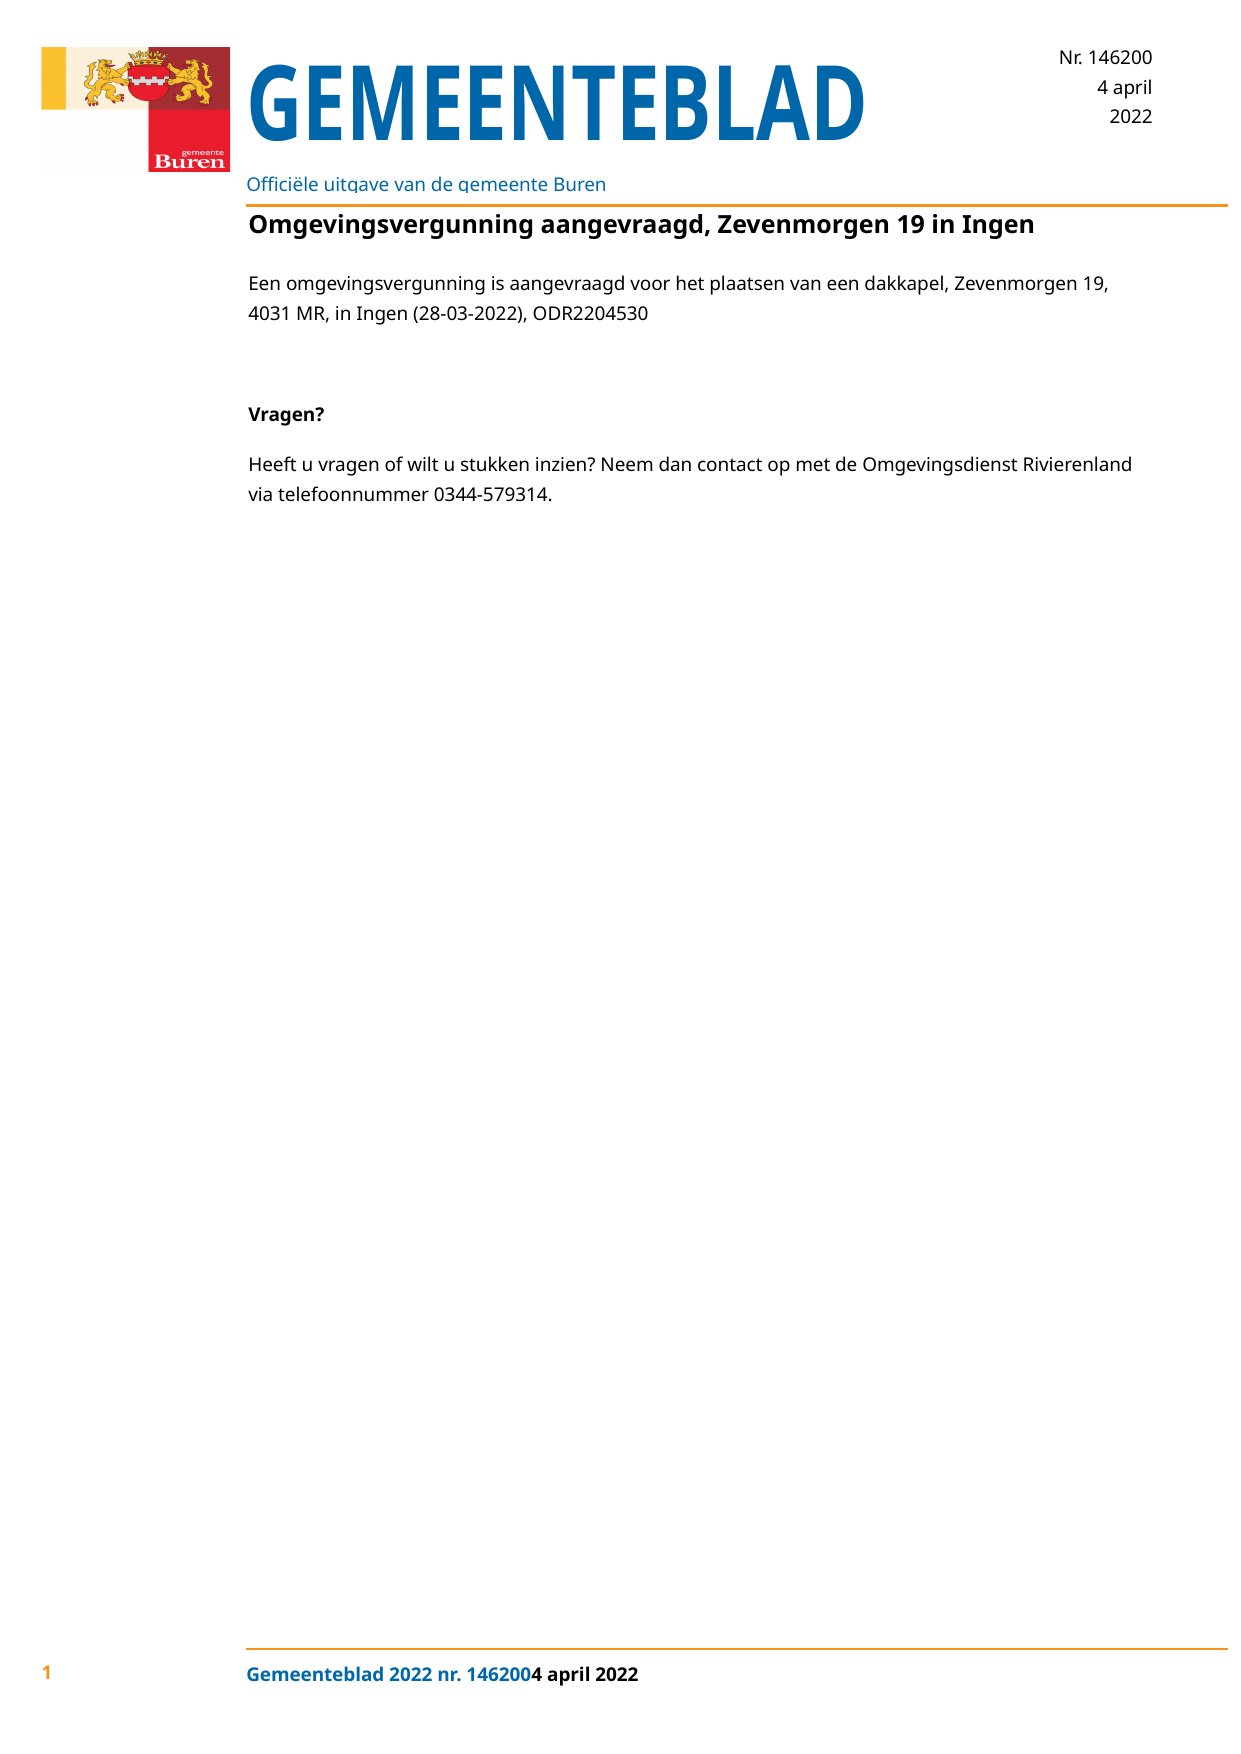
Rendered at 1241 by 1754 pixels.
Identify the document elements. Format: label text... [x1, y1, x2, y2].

text Omgevingsvergunning aangevraagd, Zevenmorgen 19 in Ingen [248, 207, 1152, 241]
text Heeft u vragen of wilt u stukken inzien? Neem dan contact op met de Omgevingsdienst Rivierenland via telefoonnummer 0344-579314. [248, 451, 1152, 506]
picture [41, 47, 231, 172]
text Vragen? [248, 401, 1152, 426]
text Een omgevingsvergunning is aangevraagd voor het plaatsen van een dakkapel, Zevenmorgen 19, 4031 MR, in Ingen (28-03-2022), ODR2204530 [248, 270, 1152, 326]
